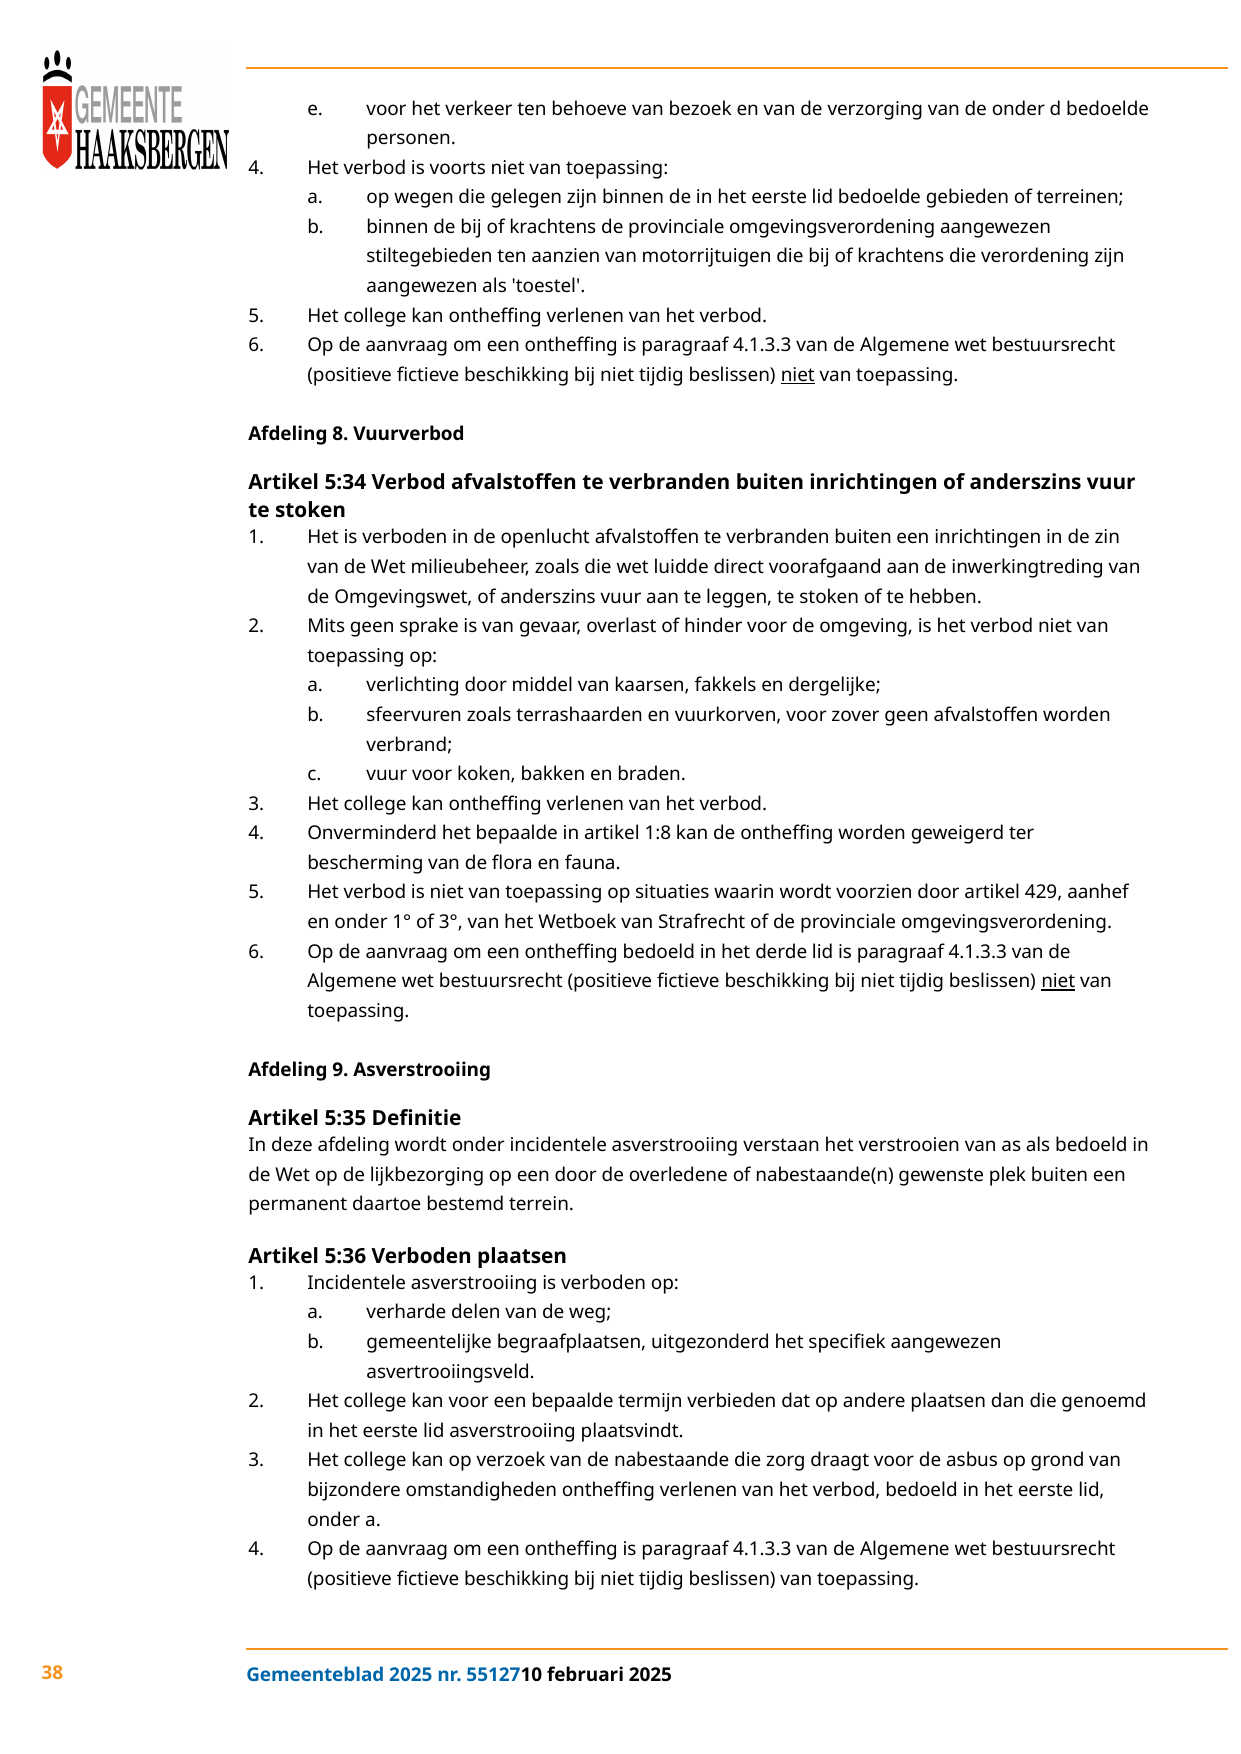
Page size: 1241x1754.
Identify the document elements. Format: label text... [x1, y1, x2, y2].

text Artikel 5:34 Verbod afvalstoffen te verbranden buiten inrichtingen of anderszins vuur te stoken [248, 467, 1152, 524]
list verharde delen van de weg; [307, 1299, 1152, 1324]
list binnen de bij of krachtens de provinciale omgevingsverordening aangewezen stiltegebieden ten aanzien van motorrijtuigen die bij of krachtens die verordening zijn aangewezen als 'toestel'. [307, 213, 1152, 298]
list Het college kan ontheffing verlenen van het verbod. [248, 790, 1152, 816]
list voor het verkeer ten behoeve van bezoek en van de verzorging van de onder d bedoelde personen. [307, 95, 1152, 150]
list Op de aanvraag om een ontheffing bedoeld in het derde lid is paragraaf 4.1.3.3 van de Algemene wet bestuursrecht (positieve fictieve beschikking bij niet tijdig beslissen) niet van toepassing. [248, 938, 1152, 1023]
text Artikel 5:36 Verboden plaatsen [248, 1241, 1152, 1269]
list Mits geen sprake is van gevaar, overlast of hinder voor de omgeving, is het verbod niet van toepassing op: [248, 612, 1152, 668]
list verlichting door middel van kaarsen, fakkels en dergelijke; [307, 672, 1152, 697]
list Het verbod is niet van toepassing op situaties waarin wordt voorzien door artikel 429, aanhef en onder 1° of 3°, van het Wetboek van Strafrecht of de provinciale omgevingsverordening. [248, 879, 1152, 934]
list Het is verboden in de openlucht afvalstoffen te verbranden buiten een inrichtingen in de zin van de Wet milieubeheer, zoals die wet luidde direct voorafgaand aan de inwerkingtreding van de Omgevingswet, of anderszins vuur aan te leggen, te stoken of te hebben. [248, 524, 1152, 608]
list Incidentele asverstrooiing is verboden op: [248, 1269, 1152, 1295]
list op wegen die gelegen zijn binnen de in het eerste lid bedoelde gebieden of terreinen; [307, 183, 1152, 209]
list Het college kan ontheffing verlenen van het verbod. [248, 302, 1152, 328]
list Het verbod is voorts niet van toepassing: [248, 154, 1152, 180]
list Op de aanvraag om een ontheffing is paragraaf 4.1.3.3 van de Algemene wet bestuursrecht (positieve fictieve beschikking bij niet tijdig beslissen) niet van toepassing. [248, 331, 1152, 387]
text Afdeling 9. Asverstrooiing [248, 1056, 1152, 1082]
picture [41, 47, 231, 172]
list vuur voor koken, bakken en braden. [307, 760, 1152, 786]
list Onverminderd het bepaalde in artikel 1:8 kan de ontheffing worden geweigerd ter bescherming van de flora en fauna. [248, 819, 1152, 875]
text In deze afdeling wordt onder incidentele asverstrooiing verstaan het verstrooien van as als bedoeld in de Wet op de lijkbezorging op een door de overledene of nabestaande(n) gewenste plek buiten een permanent daartoe bestemd terrein. [248, 1131, 1152, 1216]
text Afdeling 8. Vuurverbod [248, 420, 1152, 446]
list Op de aanvraag om een ontheffing is paragraaf 4.1.3.3 van de Algemene wet bestuursrecht (positieve fictieve beschikking bij niet tijdig beslissen) van toepassing. [248, 1535, 1152, 1591]
text Artikel 5:35 Definitie [248, 1103, 1152, 1131]
list sfeervuren zoals terrashaarden en vuurkorven, voor zover geen afvalstoffen worden verbrand; [307, 701, 1152, 756]
list Het college kan op verzoek van de nabestaande die zorg draagt voor de asbus op grond van bijzondere omstandigheden ontheffing verlenen van het verbod, bedoeld in het eerste lid, onder a. [248, 1447, 1152, 1532]
list Het college kan voor een bepaalde termijn verbieden dat op andere plaatsen dan die genoemd in het eerste lid asverstrooiing plaatsvindt. [248, 1387, 1152, 1443]
list gemeentelijke begraafplaatsen, uitgezonderd het specifiek aangewezen asvertrooiingsveld. [307, 1328, 1152, 1384]
